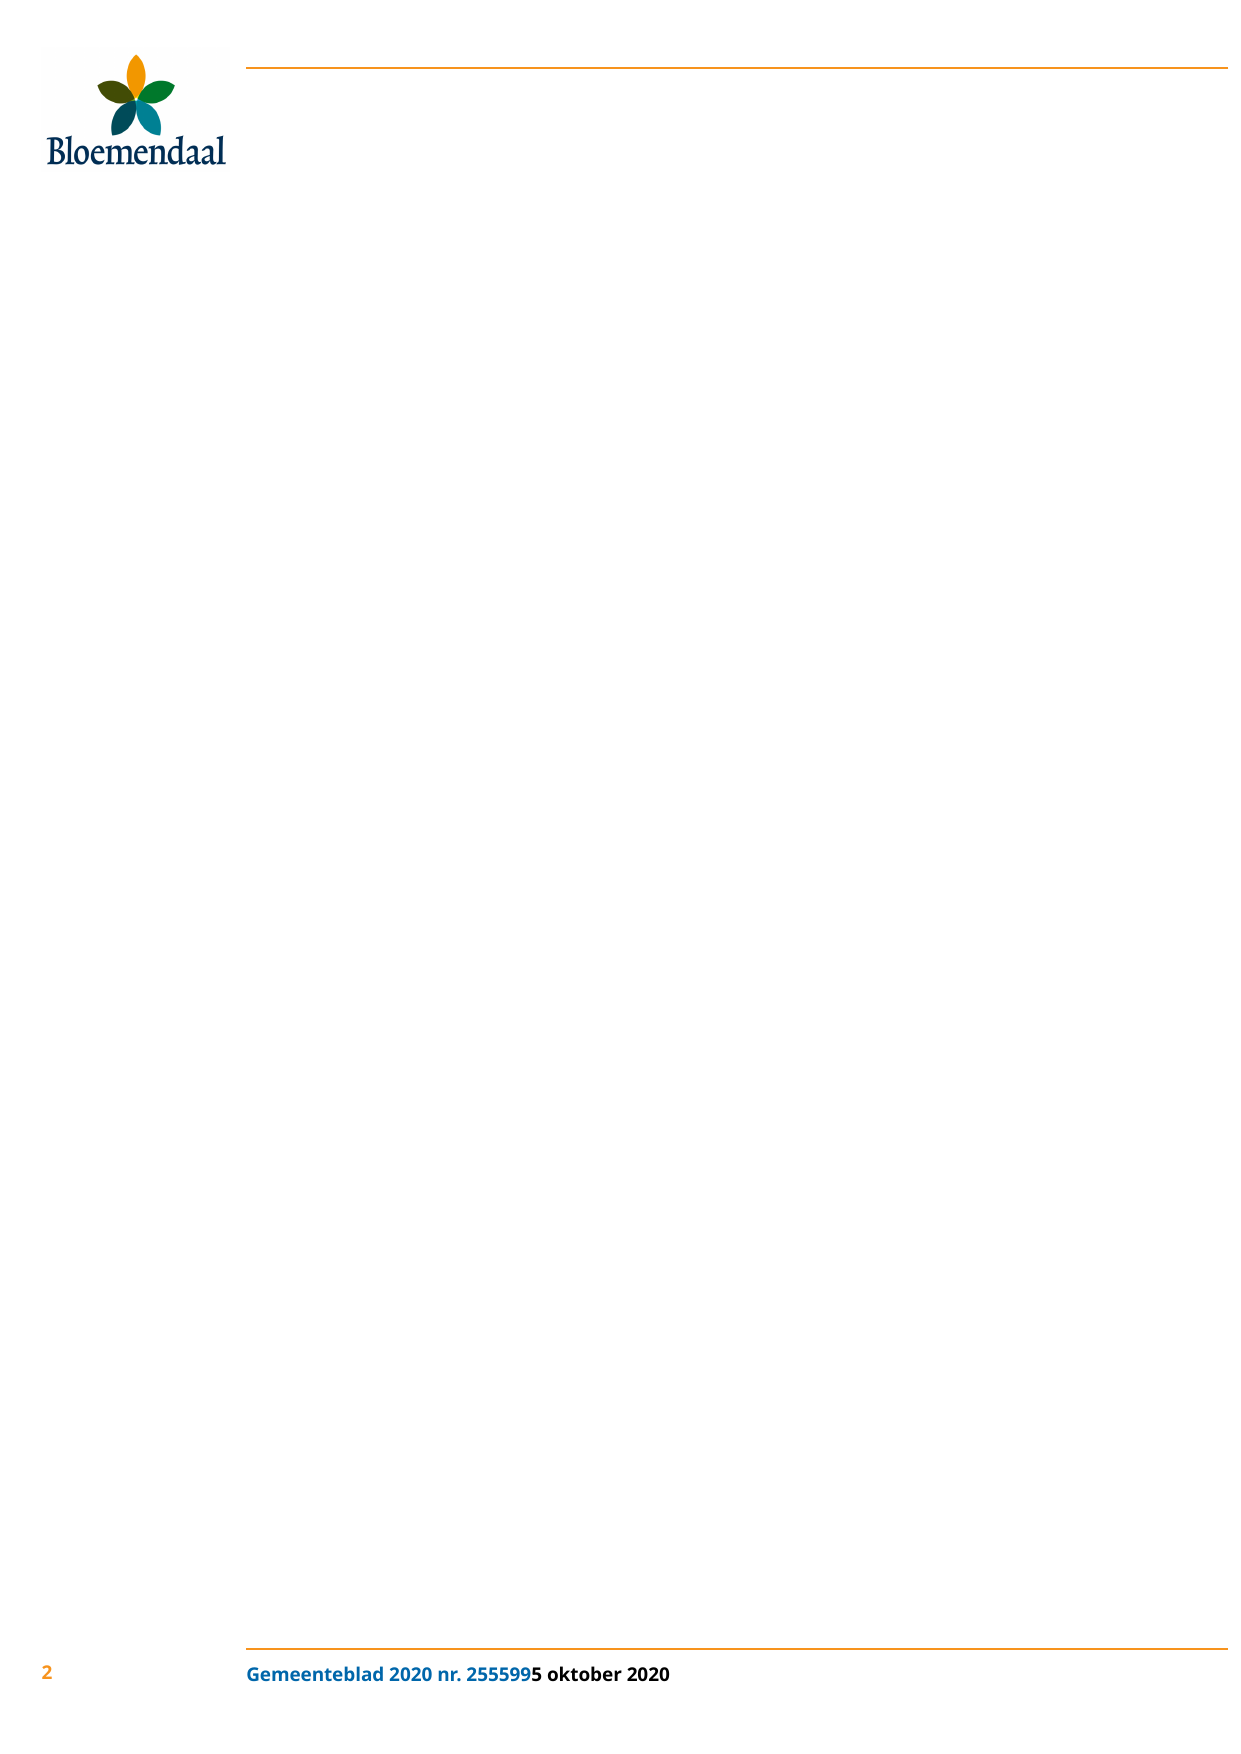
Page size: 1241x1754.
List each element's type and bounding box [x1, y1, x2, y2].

picture [41, 47, 231, 172]
